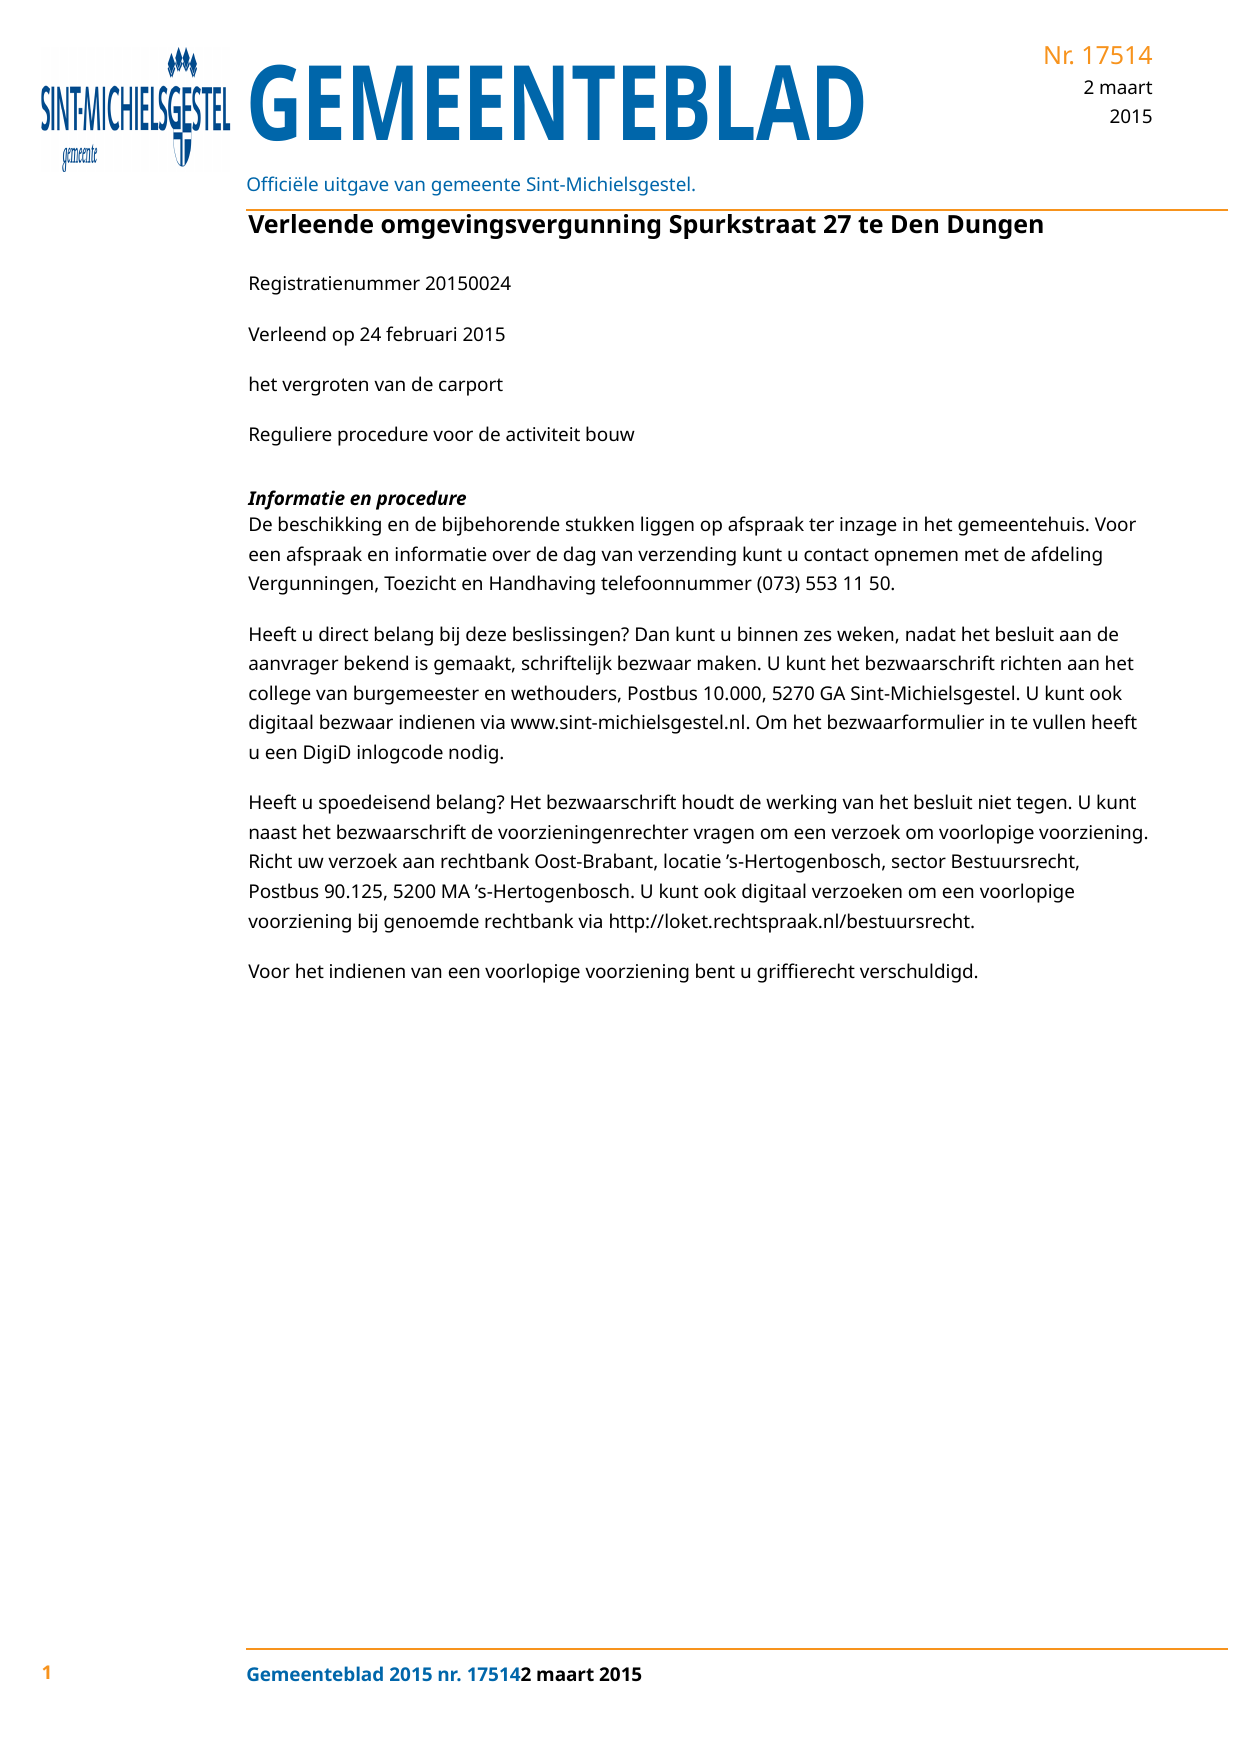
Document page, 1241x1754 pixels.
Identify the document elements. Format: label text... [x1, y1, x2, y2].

text Registratienummer 20150024 [248, 270, 1152, 296]
text het vergroten van de carport [248, 371, 1152, 397]
text Voor het indienen van een voorlopige voorziening bent u griffierecht verschuldigd. [248, 958, 1152, 984]
text Reguliere procedure voor de activiteit bouw [248, 422, 1152, 447]
text Heeft u direct belang bij deze beslissingen? Dan kunt u binnen zes weken, nadat het besluit aan de aanvrager bekend is gemaakt, schriftelijk bezwaar maken. U kunt het bezwaarschrift richten aan het college van burgemeester en wethouders, Postbus 10.000, 5270 GA Sint-Michielsgestel. U kunt ook digitaal bezwaar indienen via www.sint-michielsgestel.nl. Om het bezwaarformulier in te vullen heeft u een DigiD inlogcode nodig. [248, 621, 1152, 765]
text Verleend op 24 februari 2015 [248, 321, 1152, 346]
text Informatie en procedure [248, 486, 1152, 511]
picture [41, 47, 231, 172]
text De beschikking en de bijbehorende stukken liggen op afspraak ter inzage in het gemeentehuis. Voor een afspraak en informatie over de dag van verzending kunt u contact opnemen met de afdeling Vergunningen, Toezicht en Handhaving telefoonnummer (073) 553 11 50. [248, 511, 1152, 596]
text Heeft u spoedeisend belang? Het bezwaarschrift houdt de werking van het besluit niet tegen. U kunt naast het bezwaarschrift de voorzieningenrechter vragen om een verzoek om voorlopige voorziening. Richt uw verzoek aan rechtbank Oost-Brabant, locatie ’s-Hertogenbosch, sector Bestuursrecht, Postbus 90.125, 5200 MA ’s-Hertogenbosch. U kunt ook digitaal verzoeken om een voorlopige voorziening bij genoemde rechtbank via http://loket.rechtspraak.nl/bestuursrecht. [248, 789, 1152, 934]
text Verleende omgevingsvergunning Spurkstraat 27 te Den Dungen [248, 211, 1152, 241]
